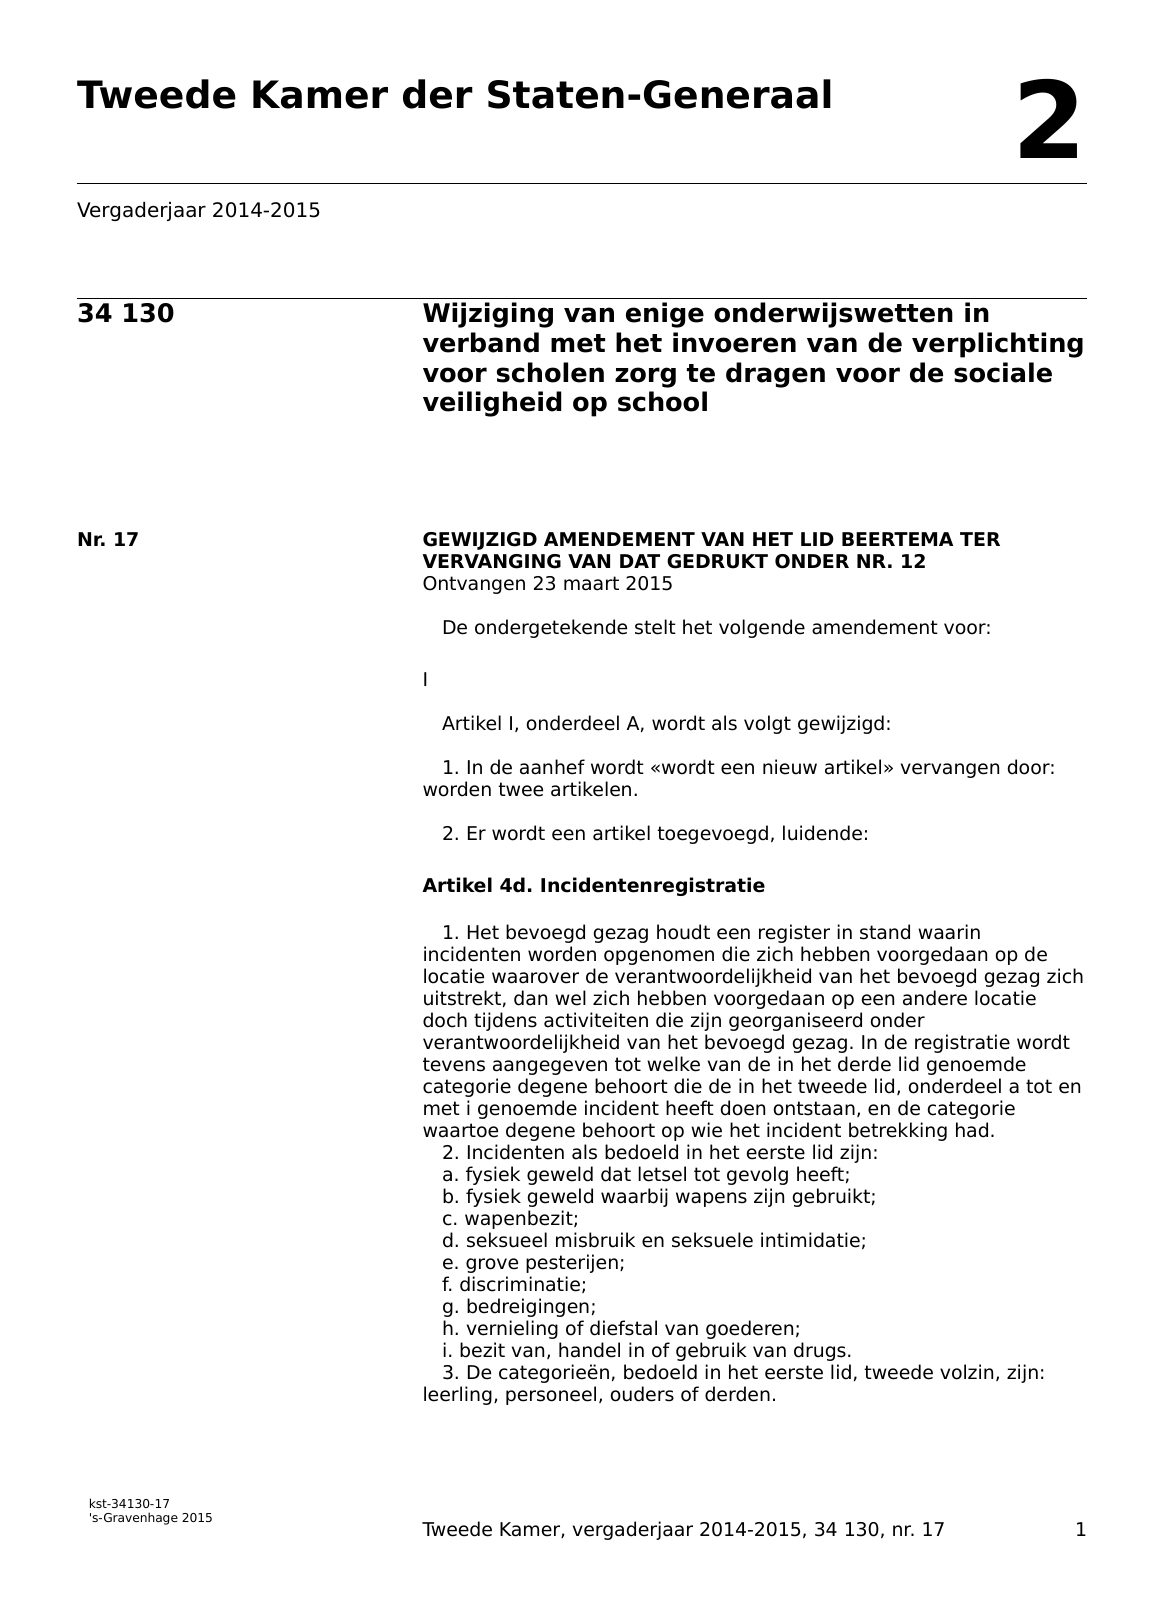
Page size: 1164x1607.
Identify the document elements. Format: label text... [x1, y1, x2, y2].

text 2. Er wordt een artikel toegevoegd, luidende: [422, 823, 1087, 845]
text kst-34130-17 [88, 1497, 323, 1511]
text i. bezit van, handel in of gebruik van drugs. [422, 1340, 1087, 1362]
text Ontvangen 23 maart 2015 [422, 573, 1087, 595]
subtitle Nr. 17 GEWIJZIGD AMENDEMENT VAN HET LID BEERTEMA TER VERVANGING VAN DAT GEDRUKT ONDER NR. 12 [77, 529, 1087, 573]
text g. bedreigingen; [422, 1296, 1087, 1318]
subtitle Artikel 4d. Incidentenregistratie [422, 875, 1087, 897]
text 3. De categorieën, bedoeld in het eerste lid, tweede volzin, zijn: leerling, personeel, ouders of derden. [422, 1362, 1087, 1406]
text e. grove pesterijen; [422, 1252, 1087, 1274]
text 2. Incidenten als bedoeld in het eerste lid zijn: [422, 1142, 1087, 1164]
text a. fysiek geweld dat letsel tot gevolg heeft; [422, 1164, 1087, 1186]
text 1. Het bevoegd gezag houdt een register in stand waarin incidenten worden opgenomen die zich hebben voorgedaan op de locatie waarover de verantwoordelijkheid van het bevoegd gezag zich uitstrekt, dan wel zich hebben voorgedaan op een andere locatie doch tijdens activiteiten die zijn georganiseerd onder verantwoordelijkheid van het bevoegd gezag. In de registratie wordt tevens aangegeven tot welke van de in het derde lid genoemde categorie degene behoort die de in het tweede lid, onderdeel a tot en met i genoemde incident heeft doen ontstaan, en de categorie waartoe degene behoort op wie het incident betrekking had. [422, 922, 1087, 1142]
text 1. In de aanhef wordt «wordt een nieuw artikel» vervangen door: worden twee artikelen. [422, 757, 1087, 801]
text 's-Gravenhage 2015 [88, 1511, 323, 1525]
text De ondergetekende stelt het volgende amendement voor: [422, 617, 1087, 639]
text h. vernieling of diefstal van goederen; [422, 1318, 1087, 1340]
text Artikel I, onderdeel A, wordt als volgt gewijzigd: [422, 713, 1087, 735]
subtitle 34 130 Wijziging van enige onderwijswetten in verband met het invoeren van de verplichting voor scholen zorg te dragen voor de sociale veiligheid op school [77, 299, 1087, 418]
text d. seksueel misbruik en seksuele intimidatie; [422, 1230, 1087, 1252]
table_header 2 [886, 59, 1087, 183]
subtitle I [422, 669, 1087, 691]
text b. fysiek geweld waarbij wapens zijn gebruikt; [422, 1186, 1087, 1208]
text f. discriminatie; [422, 1274, 1087, 1296]
text c. wapenbezit; [422, 1208, 1087, 1230]
table_header Tweede Kamer der Staten-Generaal [77, 59, 886, 183]
table_cell Vergaderjaar 2014-2015 [77, 184, 1087, 298]
